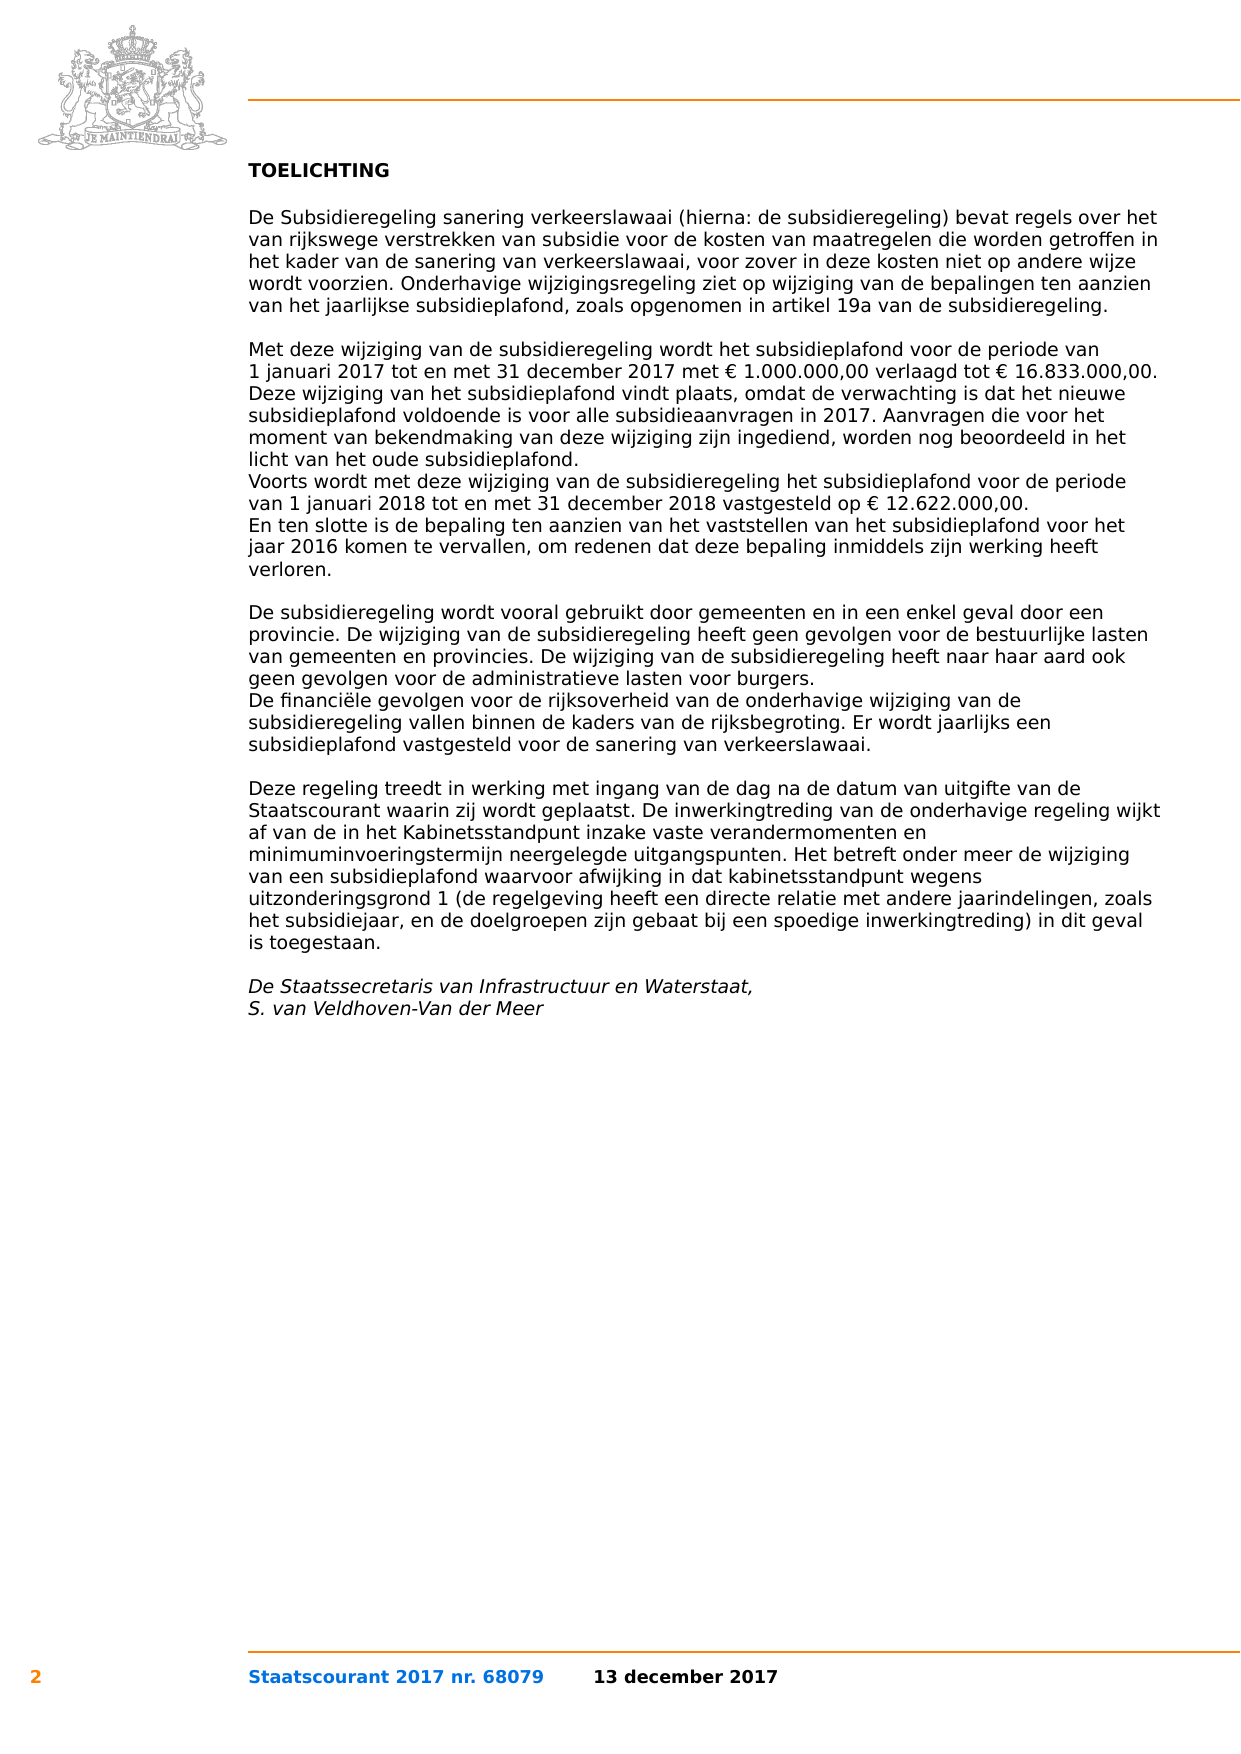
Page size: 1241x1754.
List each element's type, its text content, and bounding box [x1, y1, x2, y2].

text De subsidieregeling wordt vooral gebruikt door gemeenten en in een enkel geval door een provincie. De wijziging van de subsidieregeling heeft geen gevolgen voor de bestuurlijke lasten van gemeenten en provincies. De wijziging van de subsidieregeling heeft naar haar aard ook geen gevolgen voor de administratieve lasten voor burgers. [248, 602, 1163, 690]
text De Staatssecretaris van Infrastructuur en Waterstaat, S. van Veldhoven-Van der Meer [248, 976, 1163, 1020]
text Met deze wijziging van de subsidieregeling wordt het subsidieplafond voor de periode van 1 januari 2017 tot en met 31 december 2017 met € 1.000.000,00 verlaagd tot € 16.833.000,00. Deze wijziging van het subsidieplafond vindt plaats, omdat de verwachting is dat het nieuwe subsidieplafond voldoende is voor alle subsidieaanvragen in 2017. Aanvragen die voor het moment van bekendmaking van deze wijziging zijn ingediend, worden nog beoordeeld in het licht van het oude subsidieplafond. [248, 339, 1163, 471]
text Deze regeling treedt in werking met ingang van de dag na de datum van uitgifte van de Staatscourant waarin zij wordt geplaatst. De inwerkingtreding van de onderhavige regeling wijkt af van de in het Kabinetsstandpunt inzake vaste verandermomenten en minimuminvoeringstermijn neergelegde uitgangspunten. Het betreft onder meer de wijziging van een subsidieplafond waarvoor afwijking in dat kabinetsstandpunt wegens uitzonderingsgrond 1 (de regelgeving heeft een directe relatie met andere jaarindelingen, zoals het subsidiejaar, en de doelgroepen zijn gebaat bij een spoedige inwerkingtreding) in dit geval is toegestaan. [248, 778, 1163, 954]
text En ten slotte is de bepaling ten aanzien van het vaststellen van het subsidieplafond voor het jaar 2016 komen te vervallen, om redenen dat deze bepaling inmiddels zijn werking heeft verloren. [248, 514, 1163, 580]
text Voorts wordt met deze wijziging van de subsidieregeling het subsidieplafond voor de periode van 1 januari 2018 tot en met 31 december 2018 vastgesteld op € 12.622.000,00. [248, 471, 1163, 514]
picture [38, 25, 227, 150]
text De Subsidieregeling sanering verkeerslawaai (hierna: de subsidieregeling) bevat regels over het van rijkswege verstrekken van subsidie voor de kosten van maatregelen die worden getroffen in het kader van de sanering van verkeerslawaai, voor zover in deze kosten niet op andere wijze wordt voorzien. Onderhavige wijzigingsregeling ziet op wijziging van de bepalingen ten aanzien van het jaarlijkse subsidieplafond, zoals opgenomen in artikel 19a van de subsidieregeling. [248, 207, 1163, 317]
text De financiële gevolgen voor de rijksoverheid van de onderhavige wijziging van de subsidieregeling vallen binnen de kaders van de rijksbegroting. Er wordt jaarlijks een subsidieplafond vastgesteld voor de sanering van verkeerslawaai. [248, 690, 1163, 756]
subtitle TOELICHTING [248, 160, 1163, 182]
